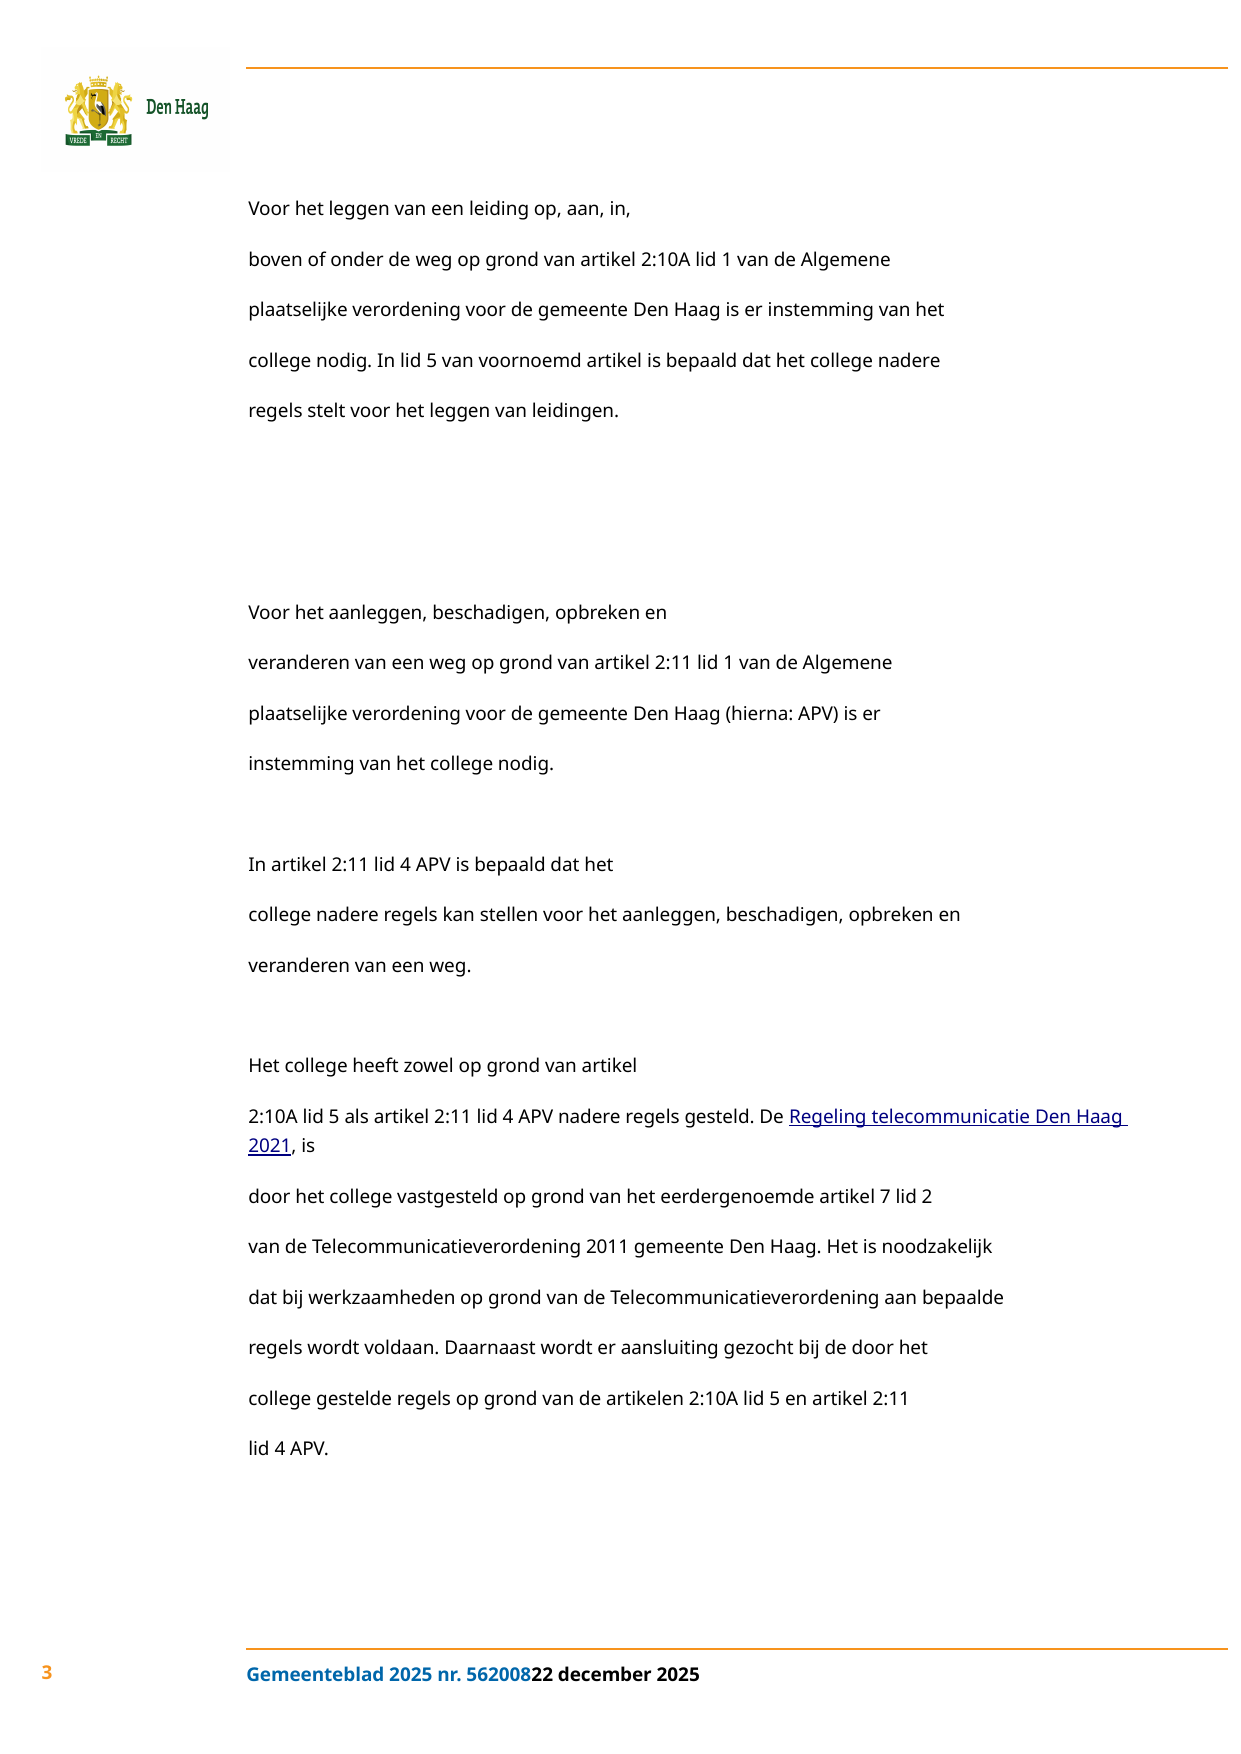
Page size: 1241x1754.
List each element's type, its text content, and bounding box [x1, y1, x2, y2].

text Voor het aanleggen, beschadigen, opbreken en [248, 599, 1152, 625]
text lid 4 APV. [248, 1435, 1152, 1461]
text Het college heeft zowel op grond van artikel [248, 1053, 1152, 1078]
picture [41, 47, 231, 172]
text van de Telecommunicatieverordening 2011 gemeente Den Haag. Het is noodzakelijk [248, 1233, 1152, 1259]
text dat bij werkzaamheden op grond van de Telecommunicatieverordening aan bepaalde [248, 1284, 1152, 1310]
text Voor het leggen van een leiding op, aan, in, [248, 196, 1152, 221]
text plaatselijke verordening voor de gemeente Den Haag (hierna: APV) is er [248, 700, 1152, 726]
text regels wordt voldaan. Daarnaast wordt er aansluiting gezocht bij de door het [248, 1334, 1152, 1360]
text college nodig. In lid 5 van voornoemd artikel is bepaald dat het college nadere [248, 347, 1152, 373]
text 2:10A lid 5 als artikel 2:11 lid 4 APV nadere regels gesteld. De Regeling telecommunicatie Den Haag 2021, is [248, 1103, 1152, 1158]
text door het college vastgesteld op grond van het eerdergenoemde artikel 7 lid 2 [248, 1183, 1152, 1209]
text boven of onder de weg op grond van artikel 2:10A lid 1 van de Algemene [248, 246, 1152, 272]
text instemming van het college nodig. [248, 750, 1152, 776]
text plaatselijke verordening voor de gemeente Den Haag is er instemming van het [248, 296, 1152, 322]
text college gestelde regels op grond van de artikelen 2:10A lid 5 en artikel 2:11 [248, 1385, 1152, 1411]
text veranderen van een weg op grond van artikel 2:11 lid 1 van de Algemene [248, 649, 1152, 675]
text In artikel 2:11 lid 4 APV is bepaald dat het [248, 851, 1152, 877]
text veranderen van een weg. [248, 952, 1152, 978]
text college nadere regels kan stellen voor het aanleggen, beschadigen, opbreken en [248, 901, 1152, 927]
text regels stelt voor het leggen van leidingen. [248, 397, 1152, 423]
